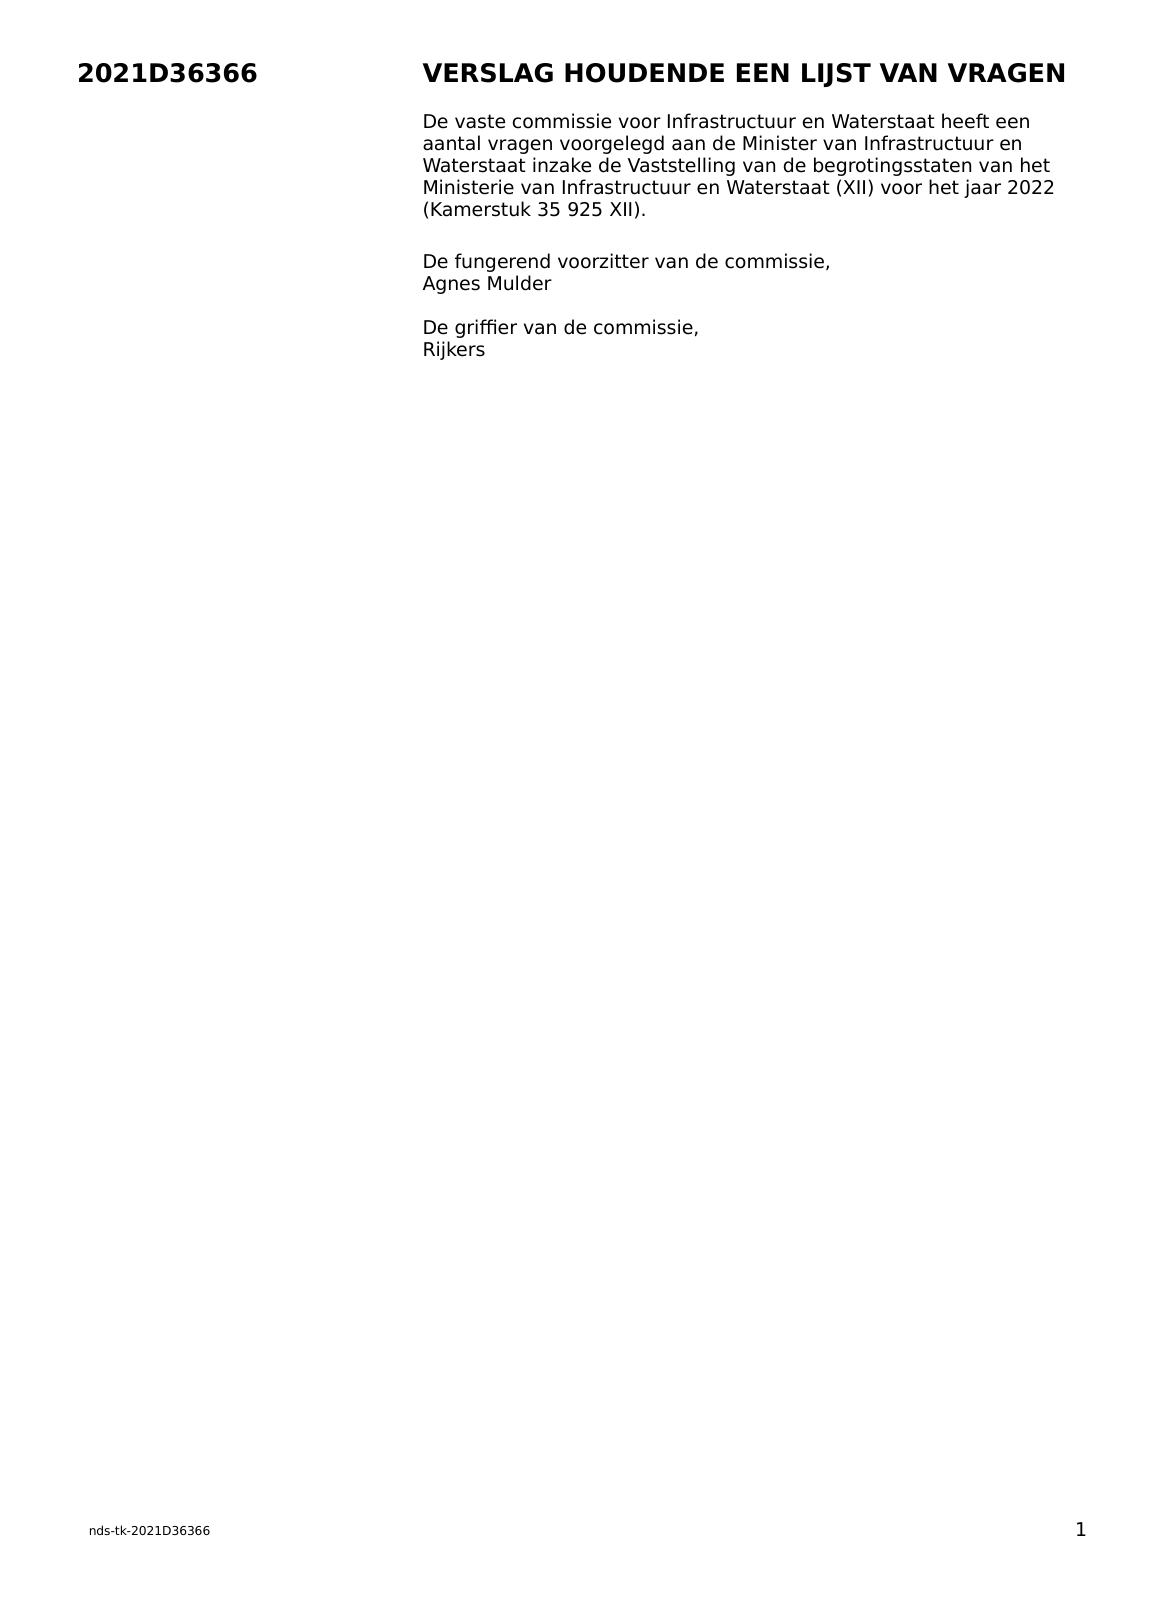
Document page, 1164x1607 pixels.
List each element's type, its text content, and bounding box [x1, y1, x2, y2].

text De vaste commissie voor Infrastructuur en Waterstaat heeft een aantal vragen voorgelegd aan de Minister van Infrastructuur en Waterstaat inzake de Vaststelling van de begrotingsstaten van het Ministerie van Infrastructuur en Waterstaat (XII) voor het jaar 2022 (Kamerstuk 35 925 XII). [422, 111, 1087, 221]
text De fungerend voorzitter van de commissie, Agnes Mulder [422, 251, 1087, 295]
text 2021D36366 VERSLAG HOUDENDE EEN LIJST VAN VRAGEN [77, 59, 1087, 89]
text De griffier van de commissie, Rijkers [422, 317, 1087, 361]
text nds-tk-2021D36366 [88, 1524, 323, 1538]
